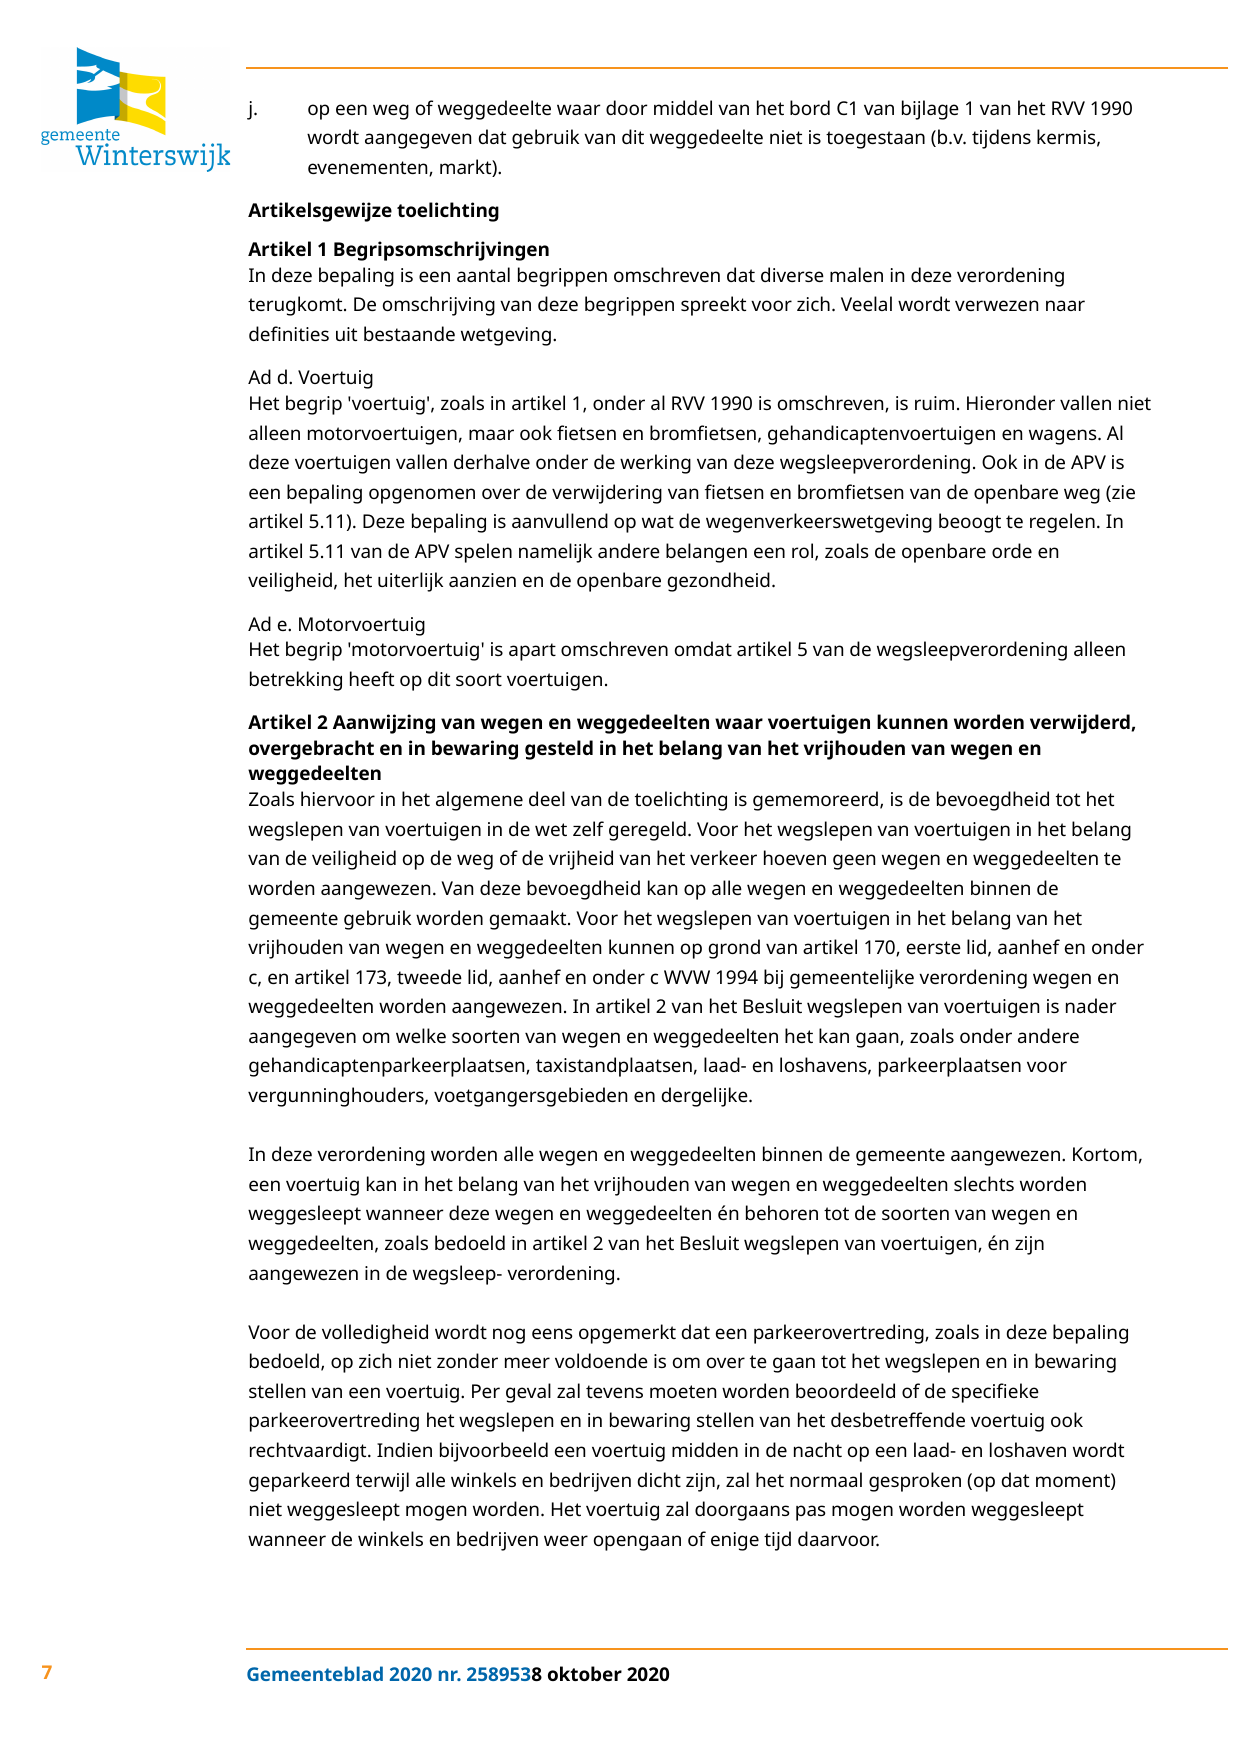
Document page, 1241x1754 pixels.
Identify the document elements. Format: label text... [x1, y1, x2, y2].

text In deze verordening worden alle wegen en weggedeelten binnen de gemeente aangewezen. Kortom, een voertuig kan in het belang van het vrijhouden van wegen en weggedeelten slechts worden weggesleept wanneer deze wegen en weggedeelten én behoren tot de soorten van wegen en weggedeelten, zoals bedoeld in artikel 2 van het Besluit wegslepen van voertuigen, én zijn aangewezen in de wegsleep- verordening. [248, 1141, 1152, 1285]
text Zoals hiervoor in het algemene deel van de toelichting is gememoreerd, is de bevoegdheid tot het wegslepen van voertuigen in de wet zelf geregeld. Voor het wegslepen van voertuigen in het belang van de veiligheid op de weg of de vrijheid van het verkeer hoeven geen wegen en weggedeelten te worden aangewezen. Van deze bevoegdheid kan op alle wegen en weggedeelten binnen de gemeente gebruik worden gemaakt. Voor het wegslepen van voertuigen in het belang van het vrijhouden van wegen en weggedeelten kunnen op grond van artikel 170, eerste lid, aanhef en onder c, en artikel 173, tweede lid, aanhef en onder c WVW 1994 bij gemeentelijke verordening wegen en weggedeelten worden aangewezen. In artikel 2 van het Besluit wegslepen van voertuigen is nader aangegeven om welke soorten van wegen en weggedeelten het kan gaan, zoals onder andere gehandicaptenparkeerplaatsen, taxistandplaatsen, laad- en loshavens, parkeerplaatsen voor vergunninghouders, voetgangersgebieden en dergelijke. [248, 786, 1152, 1108]
text Artikel 1 Begripsomschrijvingen [248, 236, 1152, 262]
text Artikel 2 Aanwijzing van wegen en weggedeelten waar voertuigen kunnen worden verwijderd, overgebracht en in bewaring gesteld in het belang van het vrijhouden van wegen en weggedeelten [248, 709, 1152, 786]
text Het begrip 'motorvoertuig' is apart omschreven omdat artikel 5 van de wegsleepverordening alleen betrekking heeft op dit soort voertuigen. [248, 636, 1152, 692]
picture [41, 47, 231, 172]
list op een weg of weggedeelte waar door middel van het bord C1 van bijlage 1 van het RVV 1990 wordt aangegeven dat gebruik van dit weggedeelte niet is toegestaan (b.v. tijdens kermis, evenementen, markt). [248, 95, 1152, 180]
text Ad d. Voertuig [248, 364, 1152, 390]
picture [225, 153, 231, 162]
text In deze bepaling is een aantal begrippen omschreven dat diverse malen in deze verordening terugkomt. De omschrijving van deze begrippen spreekt voor zich. Veelal wordt verwezen naar definities uit bestaande wetgeving. [248, 262, 1152, 347]
text Ad e. Motorvoertuig [248, 611, 1152, 636]
text Artikelsgewijze toelichting [248, 197, 1152, 223]
text Het begrip 'voertuig', zoals in artikel 1, onder al RVV 1990 is omschreven, is ruim. Hieronder vallen niet alleen motorvoertuigen, maar ook fietsen en bromfietsen, gehandicaptenvoertuigen en wagens. Al deze voertuigen vallen derhalve onder de werking van deze wegsleepverordening. Ook in de APV is een bepaling opgenomen over de verwijdering van fietsen en bromfietsen van de openbare weg (zie artikel 5.11). Deze bepaling is aanvullend op wat de wegenverkeerswetgeving beoogt te regelen. In artikel 5.11 van de APV spelen namelijk andere belangen een rol, zoals de openbare orde en veiligheid, het uiterlijk aanzien en de openbare gezondheid. [248, 390, 1152, 593]
text Voor de volledigheid wordt nog eens opgemerkt dat een parkeerovertreding, zoals in deze bepaling bedoeld, op zich niet zonder meer voldoende is om over te gaan tot het wegslepen en in bewaring stellen van een voertuig. Per geval zal tevens moeten worden beoordeeld of de specifieke parkeerovertreding het wegslepen en in bewaring stellen van het desbetreffende voertuig ook rechtvaardigt. Indien bijvoorbeeld een voertuig midden in de nacht op een laad- en loshaven wordt geparkeerd terwijl alle winkels en bedrijven dicht zijn, zal het normaal gesproken (op dat moment) niet weggesleept mogen worden. Het voertuig zal doorgaans pas mogen worden weggesleept wanneer de winkels en bedrijven weer opengaan of enige tijd daarvoor. [248, 1319, 1152, 1552]
